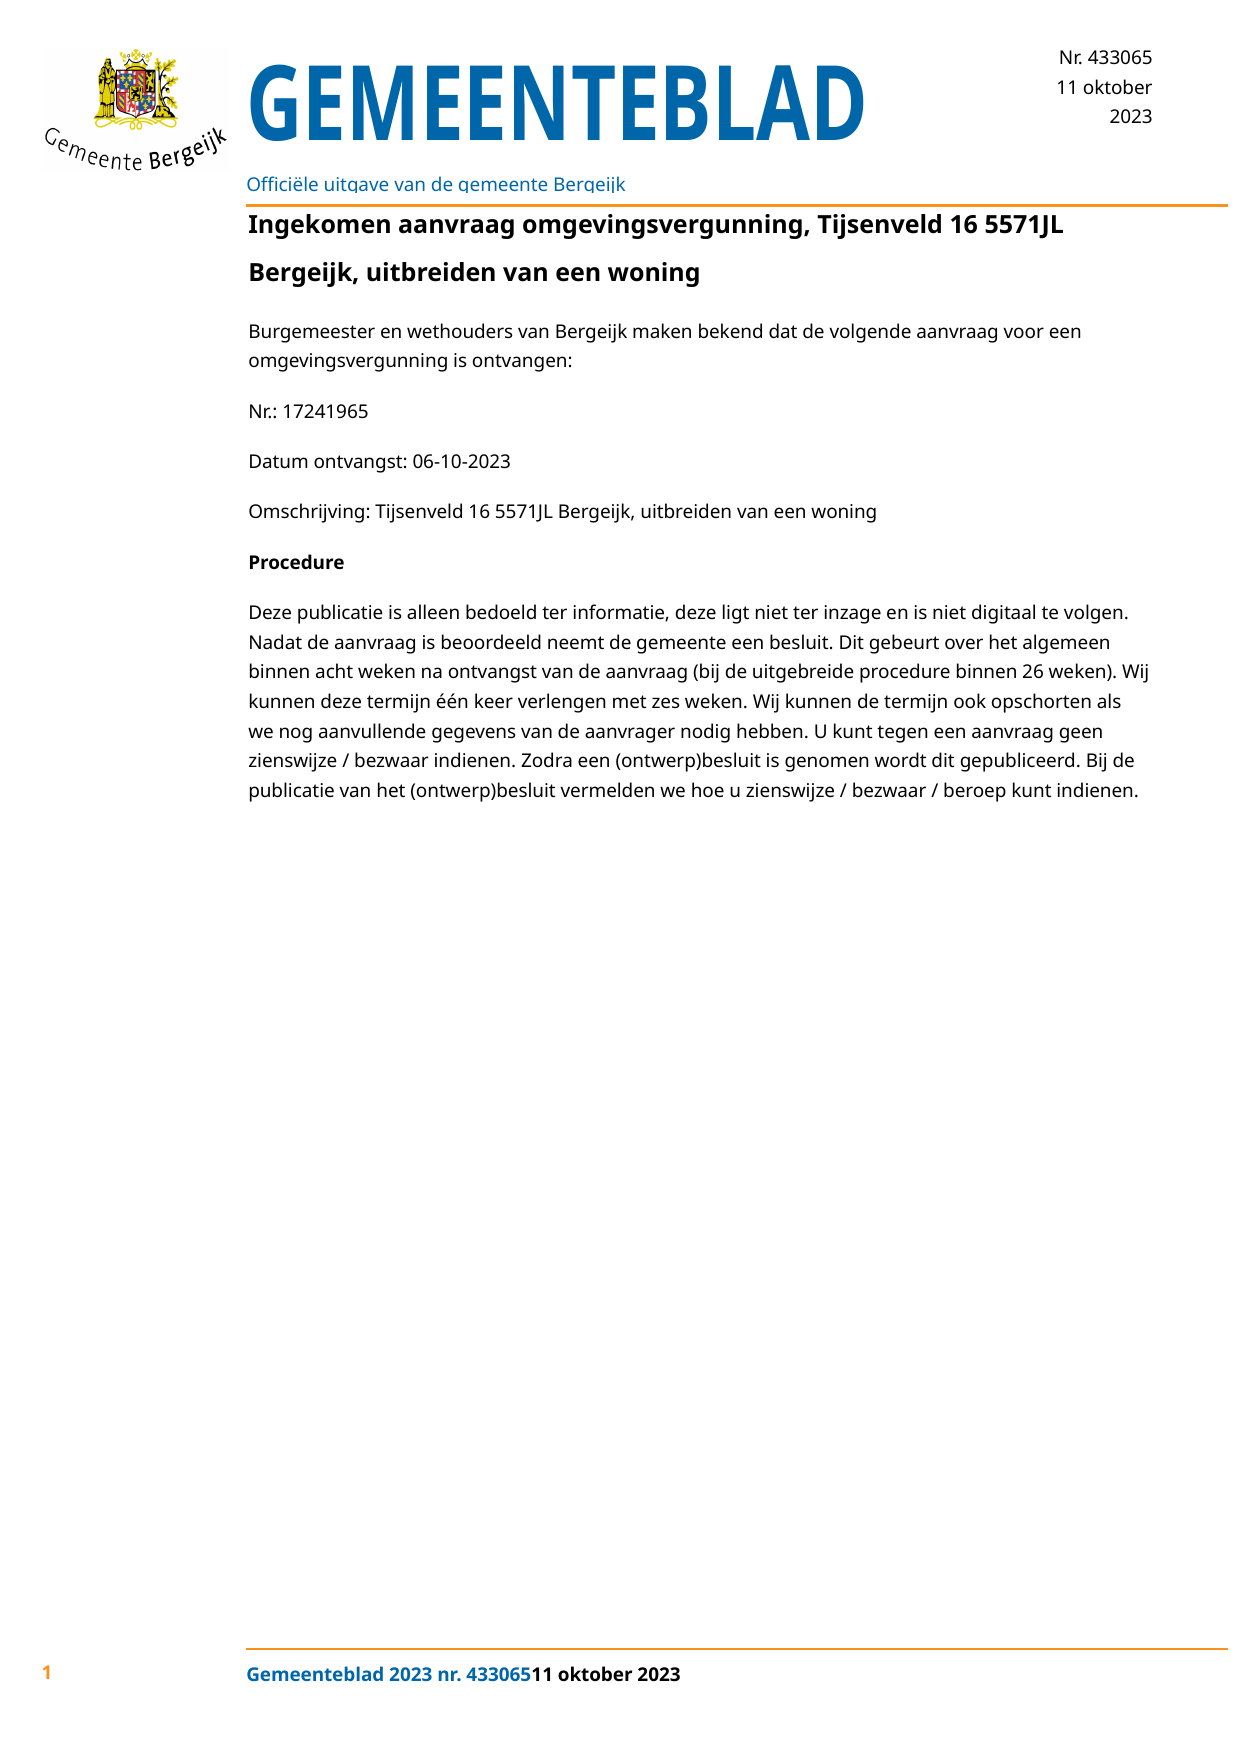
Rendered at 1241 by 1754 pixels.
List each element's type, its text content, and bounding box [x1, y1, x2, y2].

text Datum ontvangst: 06-10-2023 [248, 448, 1152, 474]
text Burgemeester en wethouders van Bergeijk maken bekend dat de volgende aanvraag voor een omgevingsvergunning is ontvangen: [248, 318, 1152, 373]
text Nr.: 17241965 [248, 398, 1152, 424]
text Procedure [248, 549, 1152, 575]
text Ingekomen aanvraag omgevingsvergunning, Tijsenveld 16 5571JL Bergeijk, uitbreiden van een woning [248, 207, 1152, 288]
text Omschrijving: Tijsenveld 16 5571JL Bergeijk, uitbreiden van een woning [248, 499, 1152, 524]
text Deze publicatie is alleen bedoeld ter informatie, deze ligt niet ter inzage en is niet digitaal te volgen. Nadat de aanvraag is beoordeeld neemt de gemeente een besluit. Dit gebeurt over het algemeen binnen acht weken na ontvangst van de aanvraag (bij de uitgebreide procedure binnen 26 weken). Wij kunnen deze termijn één keer verlengen met zes weken. Wij kunnen de termijn ook opschorten als we nog aanvullende gegevens van de aanvrager nodig hebben. U kunt tegen een aanvraag geen zienswijze / bezwaar indienen. Zodra een (ontwerp)besluit is genomen wordt dit gepubliceerd. Bij de publicatie van het (ontwerp)besluit vermelden we hoe u zienswijze / bezwaar / beroep kunt indienen. [248, 599, 1152, 803]
picture [41, 47, 231, 172]
